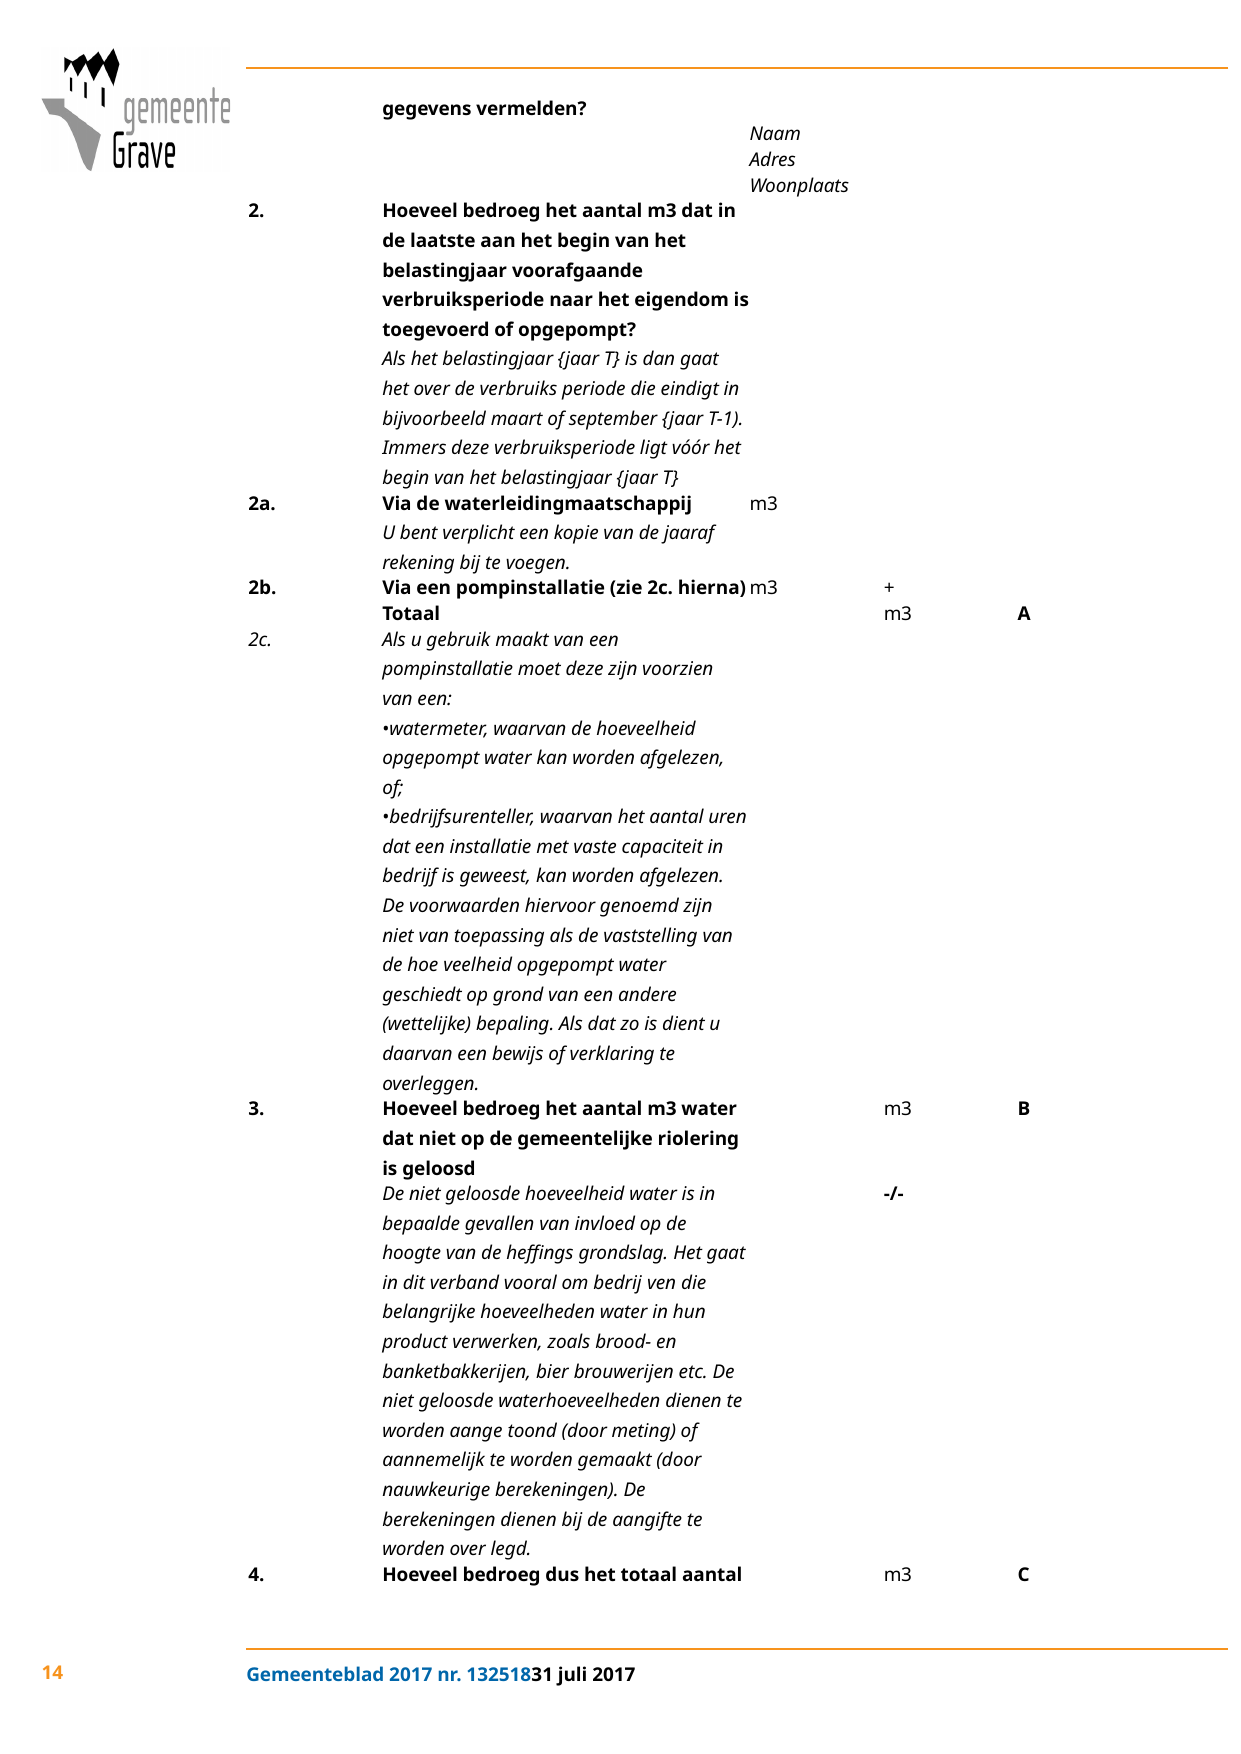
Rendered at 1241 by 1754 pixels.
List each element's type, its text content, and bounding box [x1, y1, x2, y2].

table_cell [749, 1180, 883, 1561]
table_cell [248, 121, 382, 146]
picture [41, 47, 231, 172]
table_cell Woonplaats [749, 172, 883, 198]
table_cell m3 [884, 1561, 1017, 1587]
table_cell [1018, 95, 1152, 121]
table_cell m3 [749, 575, 883, 600]
table_cell 2a. [248, 490, 382, 574]
table_cell [248, 146, 382, 172]
table_cell [382, 121, 749, 146]
table_cell [884, 146, 1017, 172]
table_cell [248, 600, 382, 626]
table_cell [749, 600, 883, 626]
table_cell [749, 626, 883, 1096]
table_cell gegevens vermelden? [382, 95, 1017, 121]
table_cell [248, 95, 382, 121]
table_cell Als u gebruik maakt van een pompinstallatie moet deze zijn voorzien van een: •watermeter, waarvan de hoeveelheid opgepompt water kan worden afgelezen, of; •bedrijfsurenteller, waarvan het aantal uren dat een installatie met vaste capaciteit in bedrijf is geweest, kan worden afgelezen. De voorwaarden hiervoor genoemd zijn niet van toepassing als de vaststelling van de hoe veelheid opgepompt water geschiedt op grond van een andere (wettelijke) bepaling. Als dat zo is dient u daarvan een bewijs of verklaring te overleggen. [382, 626, 749, 1096]
table_cell 3. [248, 1096, 382, 1180]
table_cell m3 [749, 490, 883, 574]
table_cell [1018, 172, 1152, 198]
table_cell [1018, 626, 1152, 1096]
table_cell 4. [248, 1561, 382, 1587]
table_cell 2c. [248, 626, 382, 1096]
table_cell Hoeveel bedroeg het aantal m3 dat in de laatste aan het begin van het belastingjaar voorafgaande verbruiksperiode naar het eigendom is toegevoerd of opgepompt? Als het belastingjaar {jaar T} is dan gaat het over de verbruiks periode die eindigt in bijvoorbeeld maart of september {jaar T-1). Immers deze verbruiksperiode ligt vóór het begin van het belastingjaar {jaar T} [382, 198, 749, 490]
table_cell [884, 121, 1017, 146]
table_cell [382, 146, 749, 172]
table_cell [1018, 121, 1152, 146]
table_cell [749, 1561, 883, 1587]
table_cell De niet geloosde hoeveelheid water is in bepaalde gevallen van invloed op de hoogte van de heffings grondslag. Het gaat in dit verband vooral om bedrij ven die belangrijke hoeveelheden water in hun product verwerken, zoals brood- en banketbakkerijen, bier brouwerijen etc. De niet geloosde waterhoeveelheden dienen te worden aange toond (door meting) of aannemelijk te worden gemaakt (door nauwkeurige berekeningen). De berekeningen dienen bij de aangifte te worden over legd. [382, 1180, 749, 1561]
table_cell A [1018, 600, 1152, 626]
table_cell 2b. [248, 575, 382, 600]
table_cell m3 [884, 600, 1017, 626]
table_cell [1018, 490, 1152, 574]
table_cell Hoeveel bedroeg dus het totaal aantal [382, 1561, 749, 1587]
table_cell [749, 198, 883, 490]
table_cell C [1018, 1561, 1152, 1587]
table_cell Adres [749, 146, 883, 172]
table_cell + [884, 575, 1017, 600]
table_cell Hoeveel bedroeg het aantal m3 water dat niet op de gemeentelijke riolering is geloosd [382, 1096, 749, 1180]
table_cell Via de waterleidingmaatschappij U bent verplicht een kopie van de jaaraf rekening bij te voegen. [382, 490, 749, 574]
table_cell [884, 490, 1017, 574]
table_cell [749, 1096, 883, 1180]
table_cell 2. [248, 198, 382, 490]
table_cell [884, 626, 1017, 1096]
table_cell Totaal [382, 600, 749, 626]
table_cell [248, 172, 382, 198]
table_cell [248, 1180, 382, 1561]
table_cell [1018, 146, 1152, 172]
table_cell [382, 172, 749, 198]
table_cell m3 [884, 1096, 1017, 1180]
table_cell B [1018, 1096, 1152, 1180]
table_cell [884, 198, 1017, 490]
table_cell [1018, 1180, 1152, 1561]
table_cell [884, 172, 1017, 198]
table_cell [1018, 198, 1152, 490]
table_cell [1018, 575, 1152, 600]
table_cell Naam [749, 121, 883, 146]
table_cell Via een pompinstallatie (zie 2c. hierna) [382, 575, 749, 600]
table_cell -/- [884, 1180, 1017, 1561]
